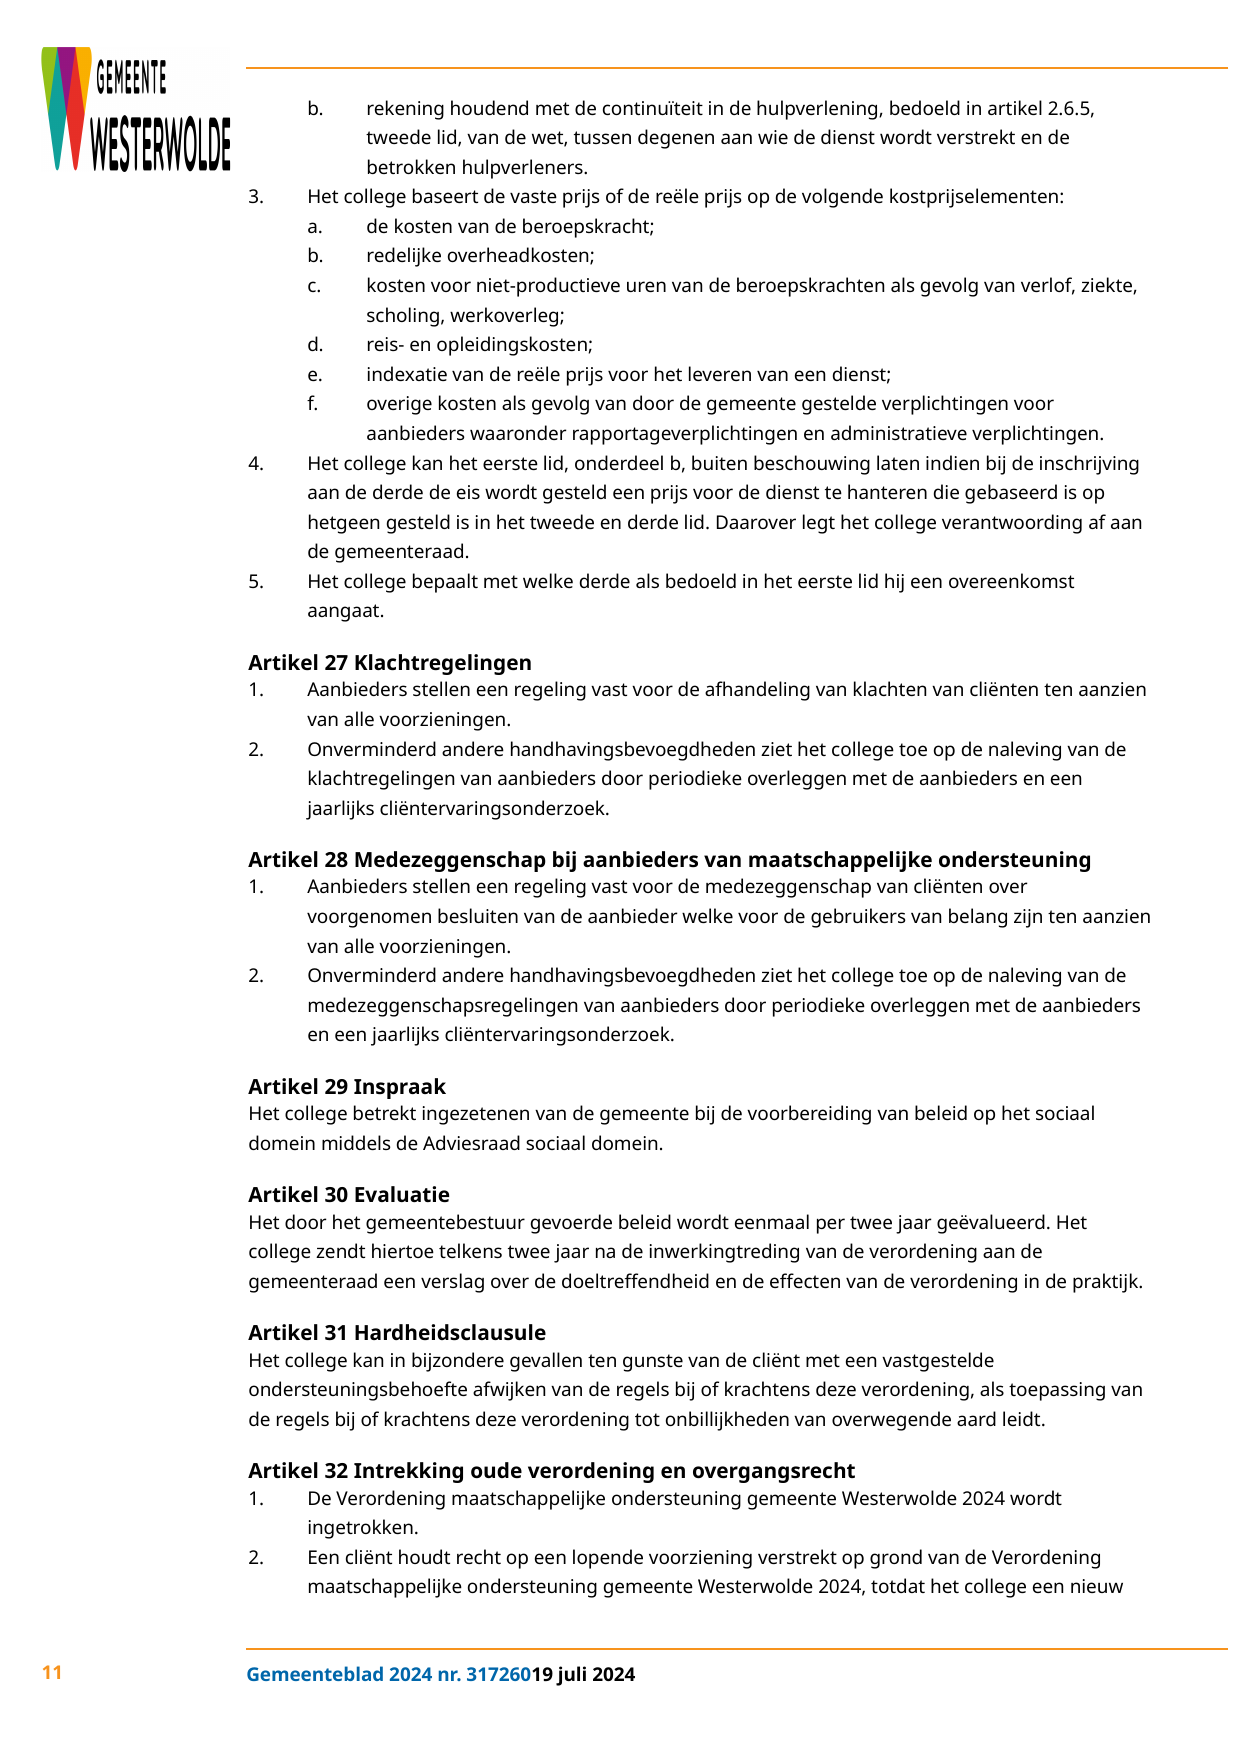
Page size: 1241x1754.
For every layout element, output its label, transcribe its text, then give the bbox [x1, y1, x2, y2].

list Het college bepaalt met welke derde als bedoeld in het eerste lid hij een overeenkomst aangaat. [248, 568, 1152, 623]
list indexatie van de reële prijs voor het leveren van een dienst; [307, 361, 1152, 387]
picture [41, 47, 231, 172]
list Onverminderd andere handhavingsbevoegdheden ziet het college toe op de naleving van de medezeggenschapsregelingen van aanbieders door periodieke overleggen met de aanbieders en een jaarlijks cliëntervaringsonderzoek. [248, 962, 1152, 1047]
list Een cliënt houdt recht op een lopende voorziening verstrekt op grond van de Verordening maatschappelijke ondersteuning gemeente Westerwolde 2024, totdat het college een nieuw [248, 1544, 1152, 1599]
list Het college baseert de vaste prijs of de reële prijs op de volgende kostprijselementen: [248, 183, 1152, 209]
list de kosten van de beroepskracht; [307, 213, 1152, 239]
text Artikel 30 Evaluatie [248, 1181, 1152, 1209]
list Aanbieders stellen een regeling vast voor de medezeggenschap van cliënten over voorgenomen besluiten van de aanbieder welke voor de gebruikers van belang zijn ten aanzien van alle voorzieningen. [248, 874, 1152, 959]
list Aanbieders stellen een regeling vast voor de afhandeling van klachten van cliënten ten aanzien van alle voorzieningen. [248, 677, 1152, 732]
text Het door het gemeentebestuur gevoerde beleid wordt eenmaal per twee jaar geëvalueerd. Het college zendt hiertoe telkens twee jaar na de inwerkingtreding van de verordening aan de gemeenteraad een verslag over de doeltreffendheid en de effecten van de verordening in de praktijk. [248, 1209, 1152, 1294]
list Het college kan het eerste lid, onderdeel b, buiten beschouwing laten indien bij de inschrijving aan de derde de eis wordt gesteld een prijs voor de dienst te hanteren die gebaseerd is op hetgeen gesteld is in het tweede en derde lid. Daarover legt het college verantwoording af aan de gemeenteraad. [248, 450, 1152, 564]
list reis- en opleidingskosten; [307, 331, 1152, 357]
list overige kosten als gevolg van door de gemeente gestelde verplichtingen voor aanbieders waaronder rapportageverplichtingen en administratieve verplichtingen. [307, 391, 1152, 446]
list rekening houdend met de continuïteit in de hulpverlening, bedoeld in artikel 2.6.5, tweede lid, van de wet, tussen degenen aan wie de dienst wordt verstrekt en de betrokken hulpverleners. [307, 95, 1152, 180]
list kosten voor niet-productieve uren van de beroepskrachten als gevolg van verlof, ziekte, scholing, werkoverleg; [307, 272, 1152, 328]
list redelijke overheadkosten; [307, 243, 1152, 268]
list De Verordening maatschappelijke ondersteuning gemeente Westerwolde 2024 wordt ingetrokken. [248, 1485, 1152, 1540]
text Artikel 31 Hardheidsclausule [248, 1318, 1152, 1347]
text Artikel 27 Klachtregelingen [248, 648, 1152, 677]
text Artikel 32 Intrekking oude verordening en overgangsrecht [248, 1457, 1152, 1485]
list Onverminderd andere handhavingsbevoegdheden ziet het college toe op de naleving van de klachtregelingen van aanbieders door periodieke overleggen met de aanbieders en een jaarlijks cliëntervaringsonderzoek. [248, 736, 1152, 821]
text Het college betrekt ingezetenen van de gemeente bij de voorbereiding van beleid op het sociaal domein middels de Adviesraad sociaal domein. [248, 1101, 1152, 1156]
text Artikel 28 Medezeggenschap bij aanbieders van maatschappelijke ondersteuning [248, 845, 1152, 874]
text Artikel 29 Inspraak [248, 1072, 1152, 1101]
text Het college kan in bijzondere gevallen ten gunste van de cliënt met een vastgestelde ondersteuningsbehoefte afwijken van de regels bij of krachtens deze verordening, als toepassing van de regels bij of krachtens deze verordening tot onbillijkheden van overwegende aard leidt. [248, 1347, 1152, 1432]
